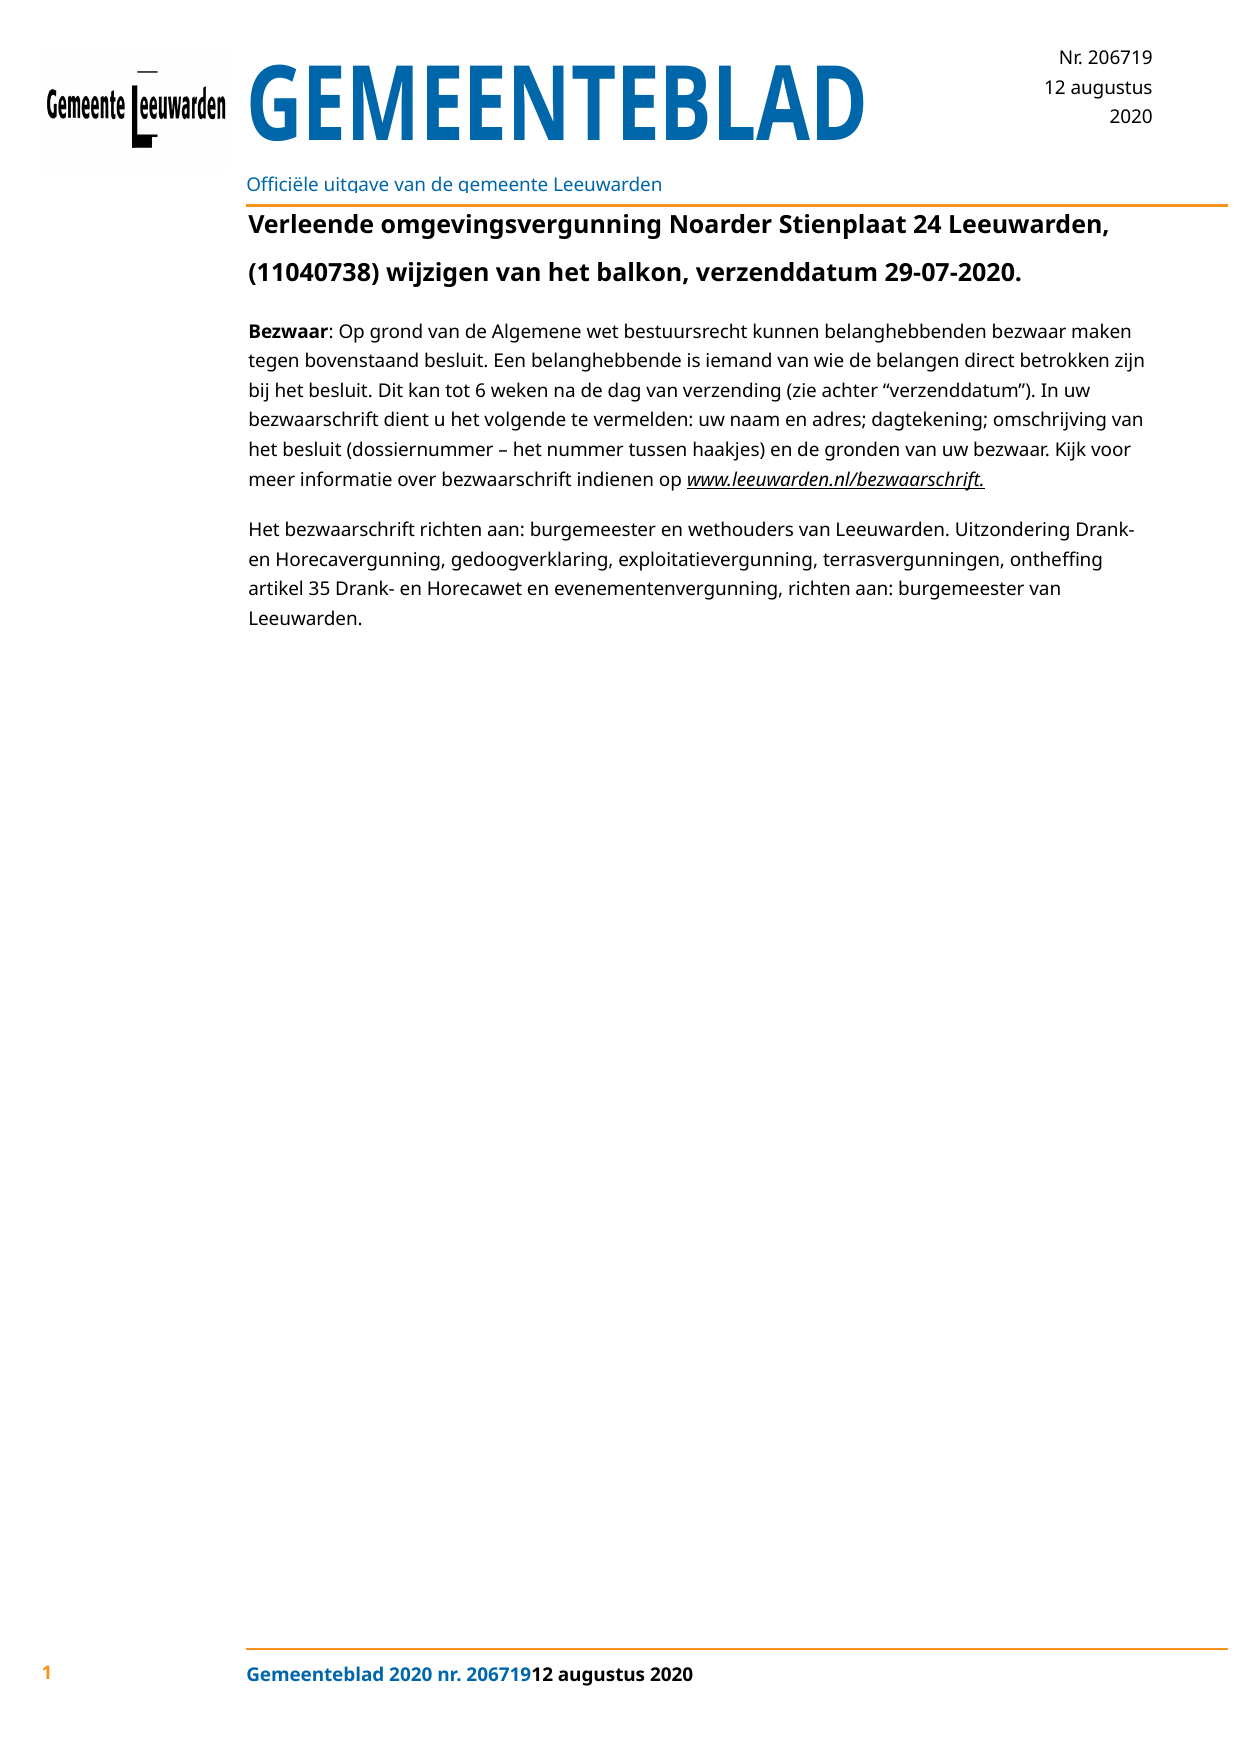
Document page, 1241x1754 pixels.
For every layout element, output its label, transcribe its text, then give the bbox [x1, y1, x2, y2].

text Het bezwaarschrift richten aan: burgemeester en wethouders van Leeuwarden. Uitzondering Drank- en Horecavergunning, gedoogverklaring, exploitatievergunning, terrasvergunningen, ontheffing artikel 35 Drank- en Horecawet en evenementenvergunning, richten aan: burgemeester van Leeuwarden. [248, 516, 1152, 631]
picture [41, 47, 231, 172]
text Bezwaar: Op grond van de Algemene wet bestuursrecht kunnen belanghebbenden bezwaar maken tegen bovenstaand besluit. Een belanghebbende is iemand van wie de belangen direct betrokken zijn bij het besluit. Dit kan tot 6 weken na de dag van verzending (zie achter “verzenddatum”). In uw bezwaarschrift dient u het volgende te vermelden: uw naam en adres; dagtekening; omschrijving van het besluit (dossiernummer – het nummer tussen haakjes) en de gronden van uw bezwaar. Kijk voor meer informatie over bezwaarschrift indienen op www.leeuwarden.nl/bezwaarschrift. [248, 318, 1152, 492]
text Verleende omgevingsvergunning Noarder Stienplaat 24 Leeuwarden, (11040738) wijzigen van het balkon, verzenddatum 29-07-2020. [248, 207, 1152, 288]
